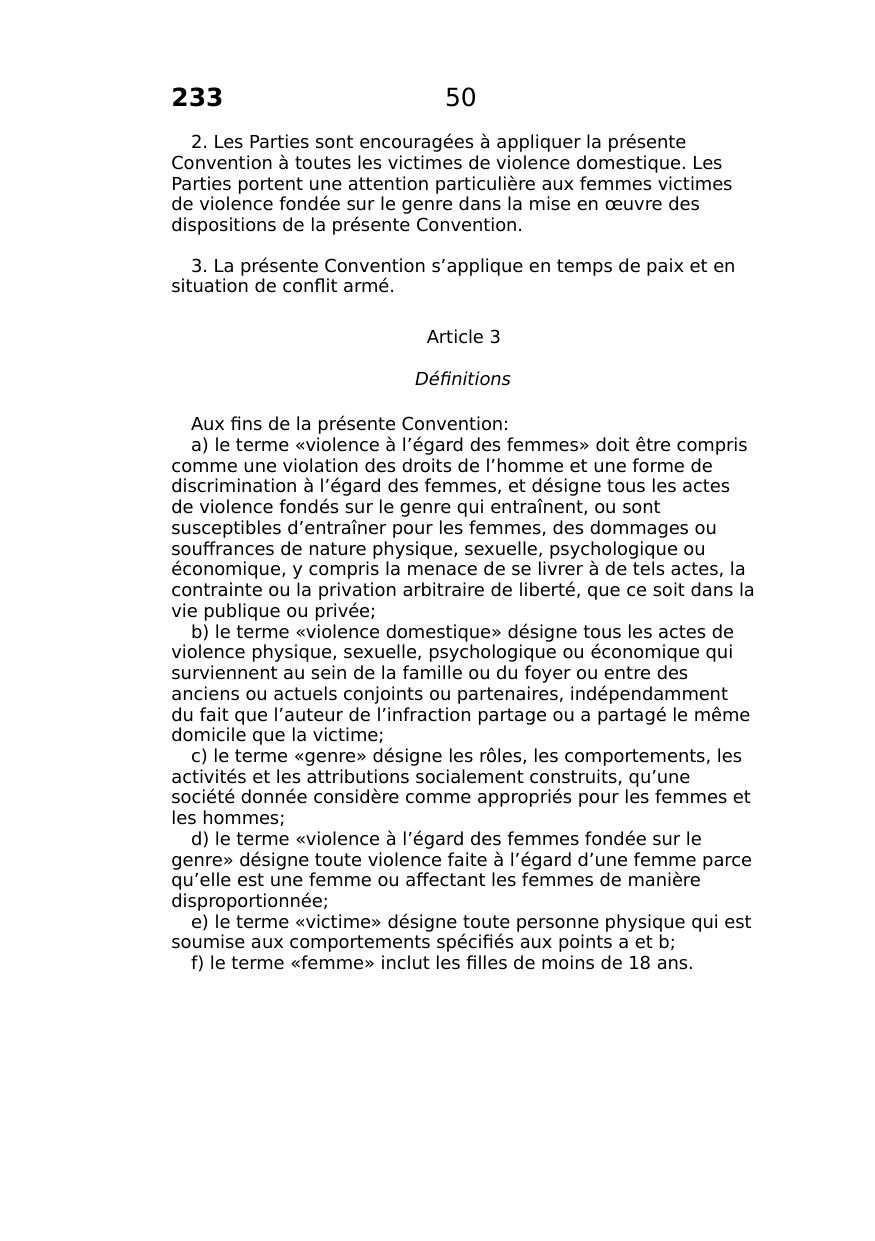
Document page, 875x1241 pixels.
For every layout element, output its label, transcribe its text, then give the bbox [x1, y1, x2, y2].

text a) le terme «violence à l’égard des femmes» doit être compris comme une violation des droits de l’homme et une forme de discrimination à l’égard des femmes, et désigne tous les actes de violence fondés sur le genre qui entraînent, ou sont susceptibles d’entraîner pour les femmes, des dommages ou souffrances de nature physique, sexuelle, psychologique ou économique, y compris la menace de se livrer à de tels actes, la contrainte ou la privation arbitraire de liberté, que ce soit dans la vie publique ou privée; [171, 435, 756, 621]
text f) le terme «femme» inclut les filles de moins de 18 ans. [171, 953, 756, 974]
text 2. Les Parties sont encouragées à appliquer la présente Convention à toutes les victimes de violence domestique. Les Parties portent une attention particulière aux femmes victimes de violence fondée sur le genre dans la mise en œuvre des dispositions de la présente Convention. [171, 132, 756, 236]
text d) le terme «violence à l’égard des femmes fondée sur le genre» désigne toute violence faite à l’égard d’une femme parce qu’elle est une femme ou affectant les femmes de manière disproportionnée; [171, 829, 756, 912]
text 3. La présente Convention s’applique en temps de paix et en situation de conflit armé. [171, 256, 756, 297]
text b) le terme «violence domestique» désigne tous les actes de violence physique, sexuelle, psychologique ou économique qui surviennent au sein de la famille ou du foyer ou entre des anciens ou actuels conjoints ou partenaires, indépendamment du fait que l’auteur de l’infraction partage ou a partagé le même domicile que la victime; [171, 621, 756, 746]
text Aux fins de la présente Convention: [171, 414, 756, 435]
subtitle Article 3 Définitions [171, 327, 756, 389]
text c) le terme «genre» désigne les rôles, les comportements, les activités et les attributions socialement construits, qu’une société donnée considère comme appropriés pour les femmes et les hommes; [171, 746, 756, 829]
text e) le terme «victime» désigne toute personne physique qui est soumise aux comportements spécifiés aux points a et b; [171, 912, 756, 953]
